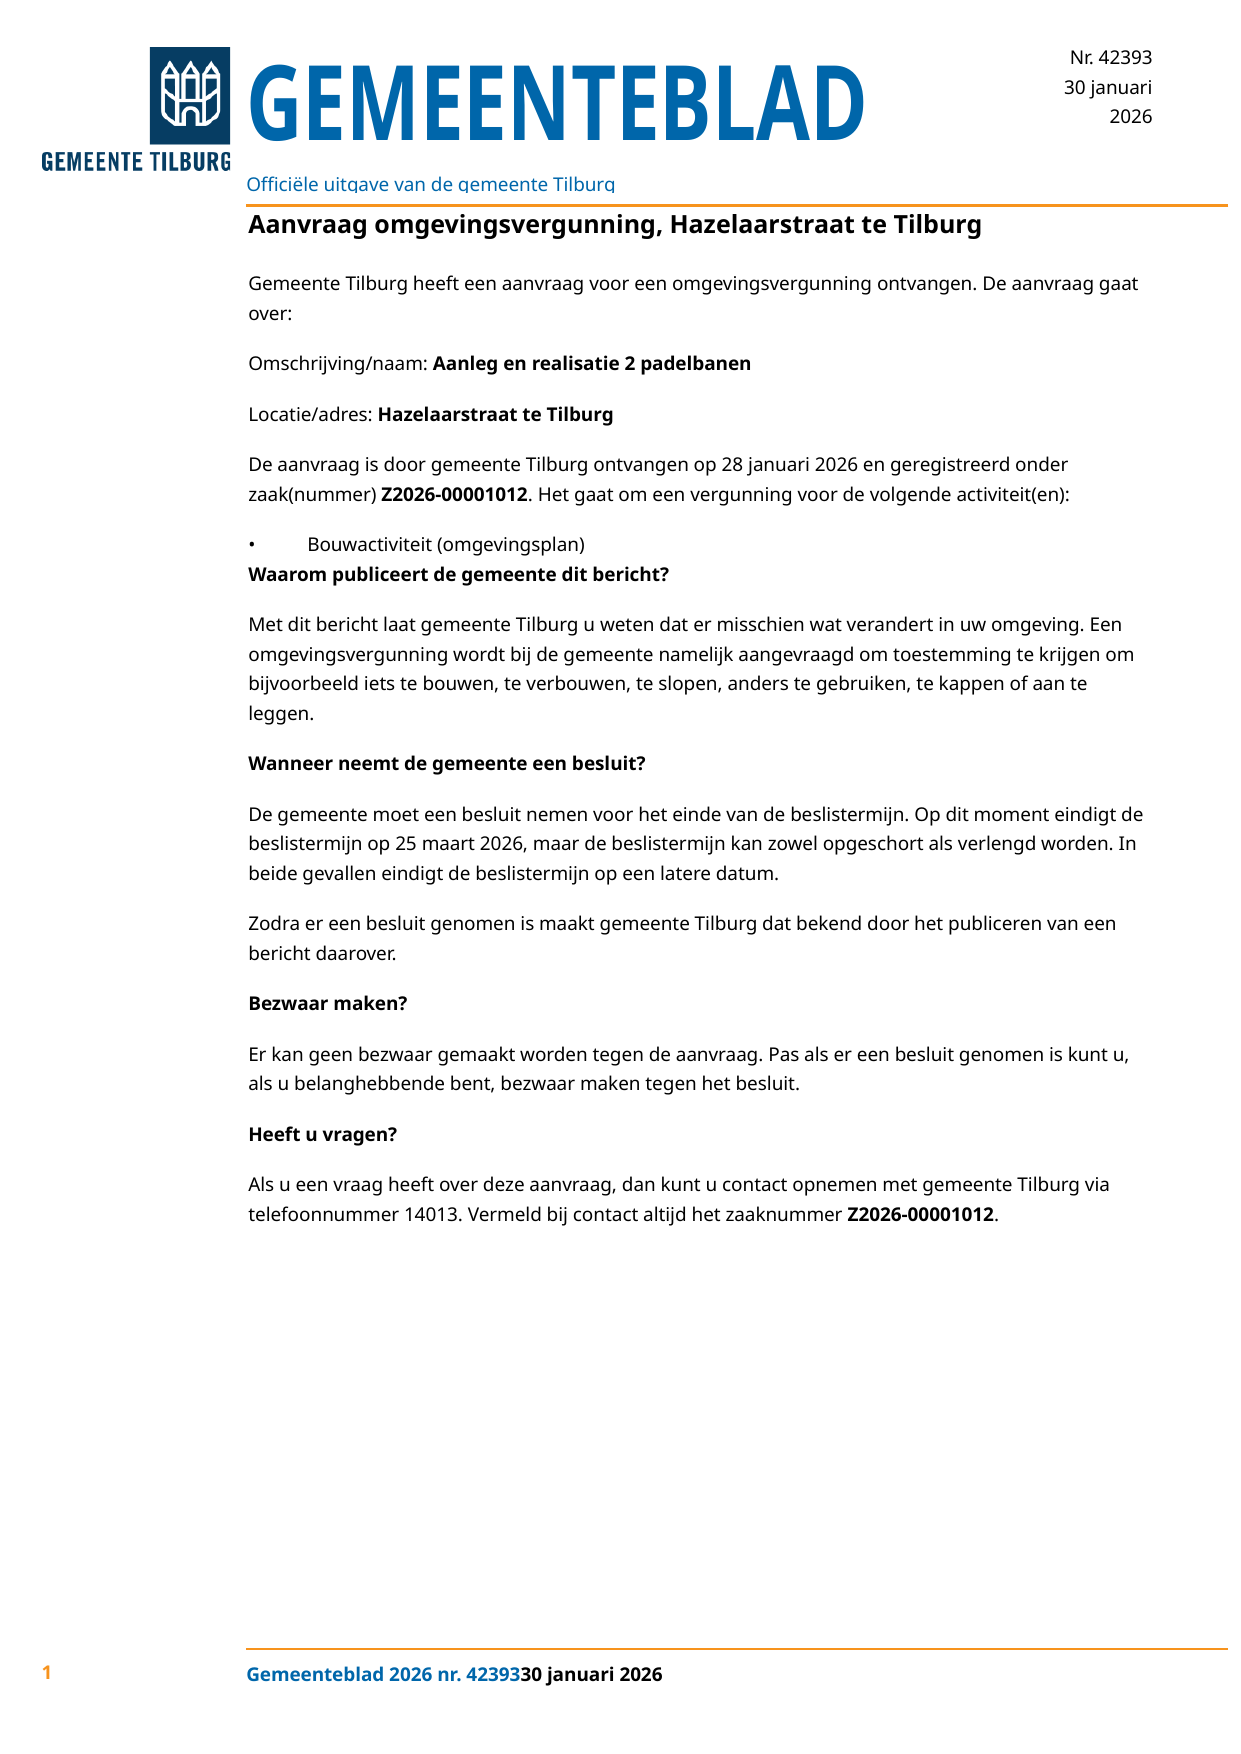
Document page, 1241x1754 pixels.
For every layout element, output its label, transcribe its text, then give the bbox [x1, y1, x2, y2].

text Als u een vraag heeft over deze aanvraag, dan kunt u contact opnemen met gemeente Tilburg via telefoonnummer 14013. Vermeld bij contact altijd het zaaknummer Z2026-00001012. [248, 1171, 1152, 1226]
text Met dit bericht laat gemeente Tilburg u weten dat er misschien wat verandert in uw omgeving. Een omgevingsvergunning wordt bij de gemeente namelijk aangevraagd om toestemming te krijgen om bijvoorbeeld iets te bouwen, te verbouwen, te slopen, anders te gebruiken, te kappen of aan te leggen. [248, 611, 1152, 726]
text Omschrijving/naam: Aanleg en realisatie 2 padelbanen [248, 350, 1152, 376]
text Bezwaar maken? [248, 990, 1152, 1016]
picture [41, 47, 231, 172]
text Locatie/adres: Hazelaarstraat te Tilburg [248, 401, 1152, 426]
text Gemeente Tilburg heeft een aanvraag voor een omgevingsvergunning ontvangen. De aanvraag gaat over: [248, 270, 1152, 326]
text Zodra er een besluit genomen is maakt gemeente Tilburg dat bekend door het publiceren van een bericht daarover. [248, 910, 1152, 966]
list Bouwactiviteit (omgevingsplan) [248, 531, 1152, 557]
text Heeft u vragen? [248, 1121, 1152, 1146]
text Waarom publiceert de gemeente dit bericht? [248, 561, 1152, 586]
text De gemeente moet een besluit nemen voor het einde van de beslistermijn. Op dit moment eindigt de beslistermijn op 25 maart 2026, maar de beslistermijn kan zowel opgeschort als verlengd worden. In beide gevallen eindigt de beslistermijn op een latere datum. [248, 801, 1152, 886]
text De aanvraag is door gemeente Tilburg ontvangen op 28 januari 2026 en geregistreerd onder zaak(nummer) Z2026-00001012. Het gaat om een vergunning voor de volgende activiteit(en): [248, 451, 1152, 506]
text Er kan geen bezwaar gemaakt worden tegen de aanvraag. Pas als er een besluit genomen is kunt u, als u belanghebbende bent, bezwaar maken tegen het besluit. [248, 1041, 1152, 1096]
text Wanneer neemt de gemeente een besluit? [248, 750, 1152, 776]
text Aanvraag omgevingsvergunning, Hazelaarstraat te Tilburg [248, 207, 1152, 241]
